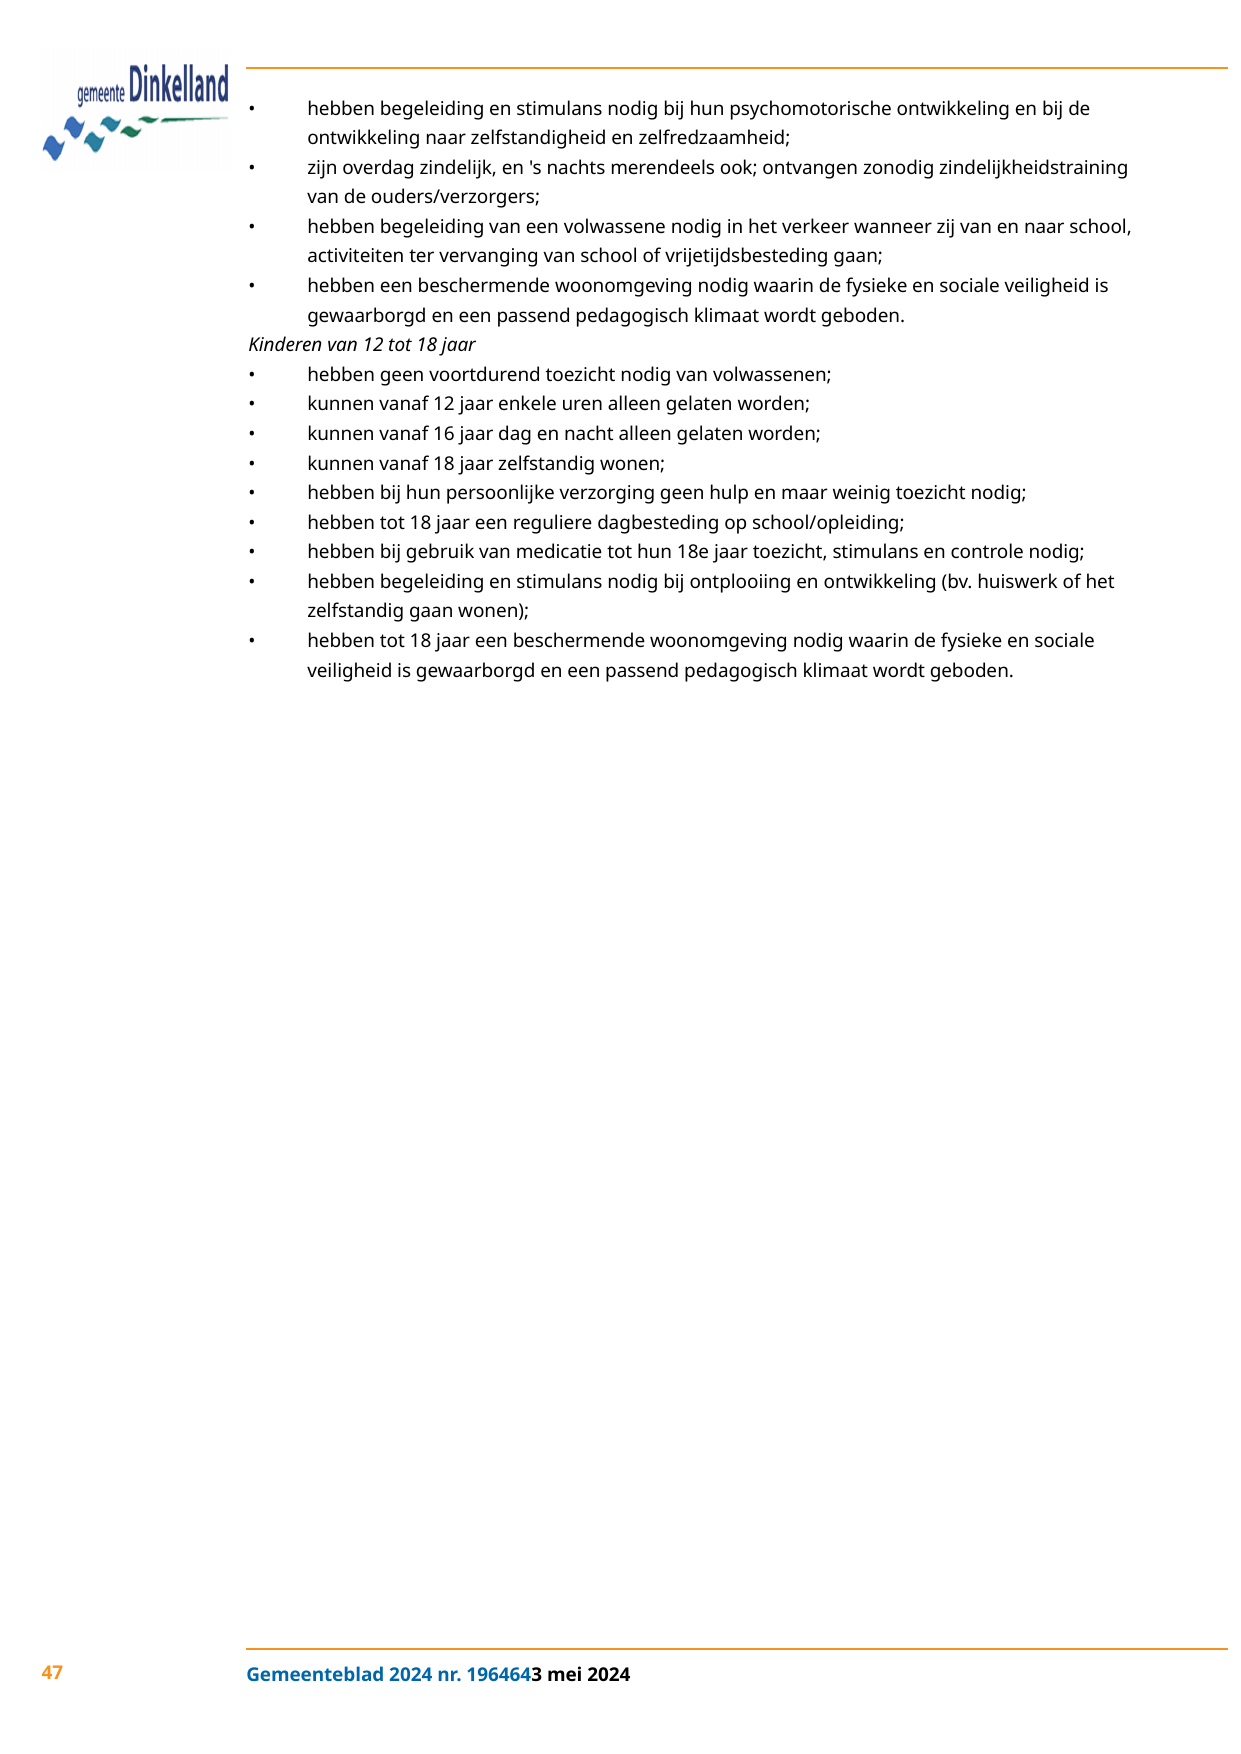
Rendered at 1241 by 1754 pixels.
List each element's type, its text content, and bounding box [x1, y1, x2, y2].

list kunnen vanaf 12 jaar enkele uren alleen gelaten worden; [248, 391, 1152, 416]
list hebben begeleiding en stimulans nodig bij ontplooiing en ontwikkeling (bv. huiswerk of het zelfstandig gaan wonen); [248, 568, 1152, 623]
list hebben een beschermende woonomgeving nodig waarin de fysieke en sociale veiligheid is gewaarborgd en een passend pedagogisch klimaat wordt geboden. [248, 272, 1152, 328]
list hebben begeleiding van een volwassene nodig in het verkeer wanneer zij van en naar school, activiteiten ter vervanging van school of vrijetijdsbesteding gaan; [248, 213, 1152, 268]
text Kinderen van 12 tot 18 jaar [248, 331, 1152, 357]
list kunnen vanaf 16 jaar dag en nacht alleen gelaten worden; [248, 420, 1152, 446]
list kunnen vanaf 18 jaar zelfstandig wonen; [248, 450, 1152, 476]
list hebben bij hun persoonlijke verzorging geen hulp en maar weinig toezicht nodig; [248, 479, 1152, 505]
list hebben bij gebruik van medicatie tot hun 18e jaar toezicht, stimulans en controle nodig; [248, 538, 1152, 564]
picture [41, 47, 231, 172]
list zijn overdag zindelijk, en 's nachts merendeels ook; ontvangen zonodig zindelijkheidstraining van de ouders/verzorgers; [248, 154, 1152, 209]
list hebben geen voortdurend toezicht nodig van volwassenen; [248, 361, 1152, 387]
list hebben tot 18 jaar een reguliere dagbesteding op school/opleiding; [248, 509, 1152, 535]
list hebben begeleiding en stimulans nodig bij hun psychomotorische ontwikkeling en bij de ontwikkeling naar zelfstandigheid en zelfredzaamheid; [248, 95, 1152, 150]
list hebben tot 18 jaar een beschermende woonomgeving nodig waarin de fysieke en sociale veiligheid is gewaarborgd en een passend pedagogisch klimaat wordt geboden. [248, 627, 1152, 683]
